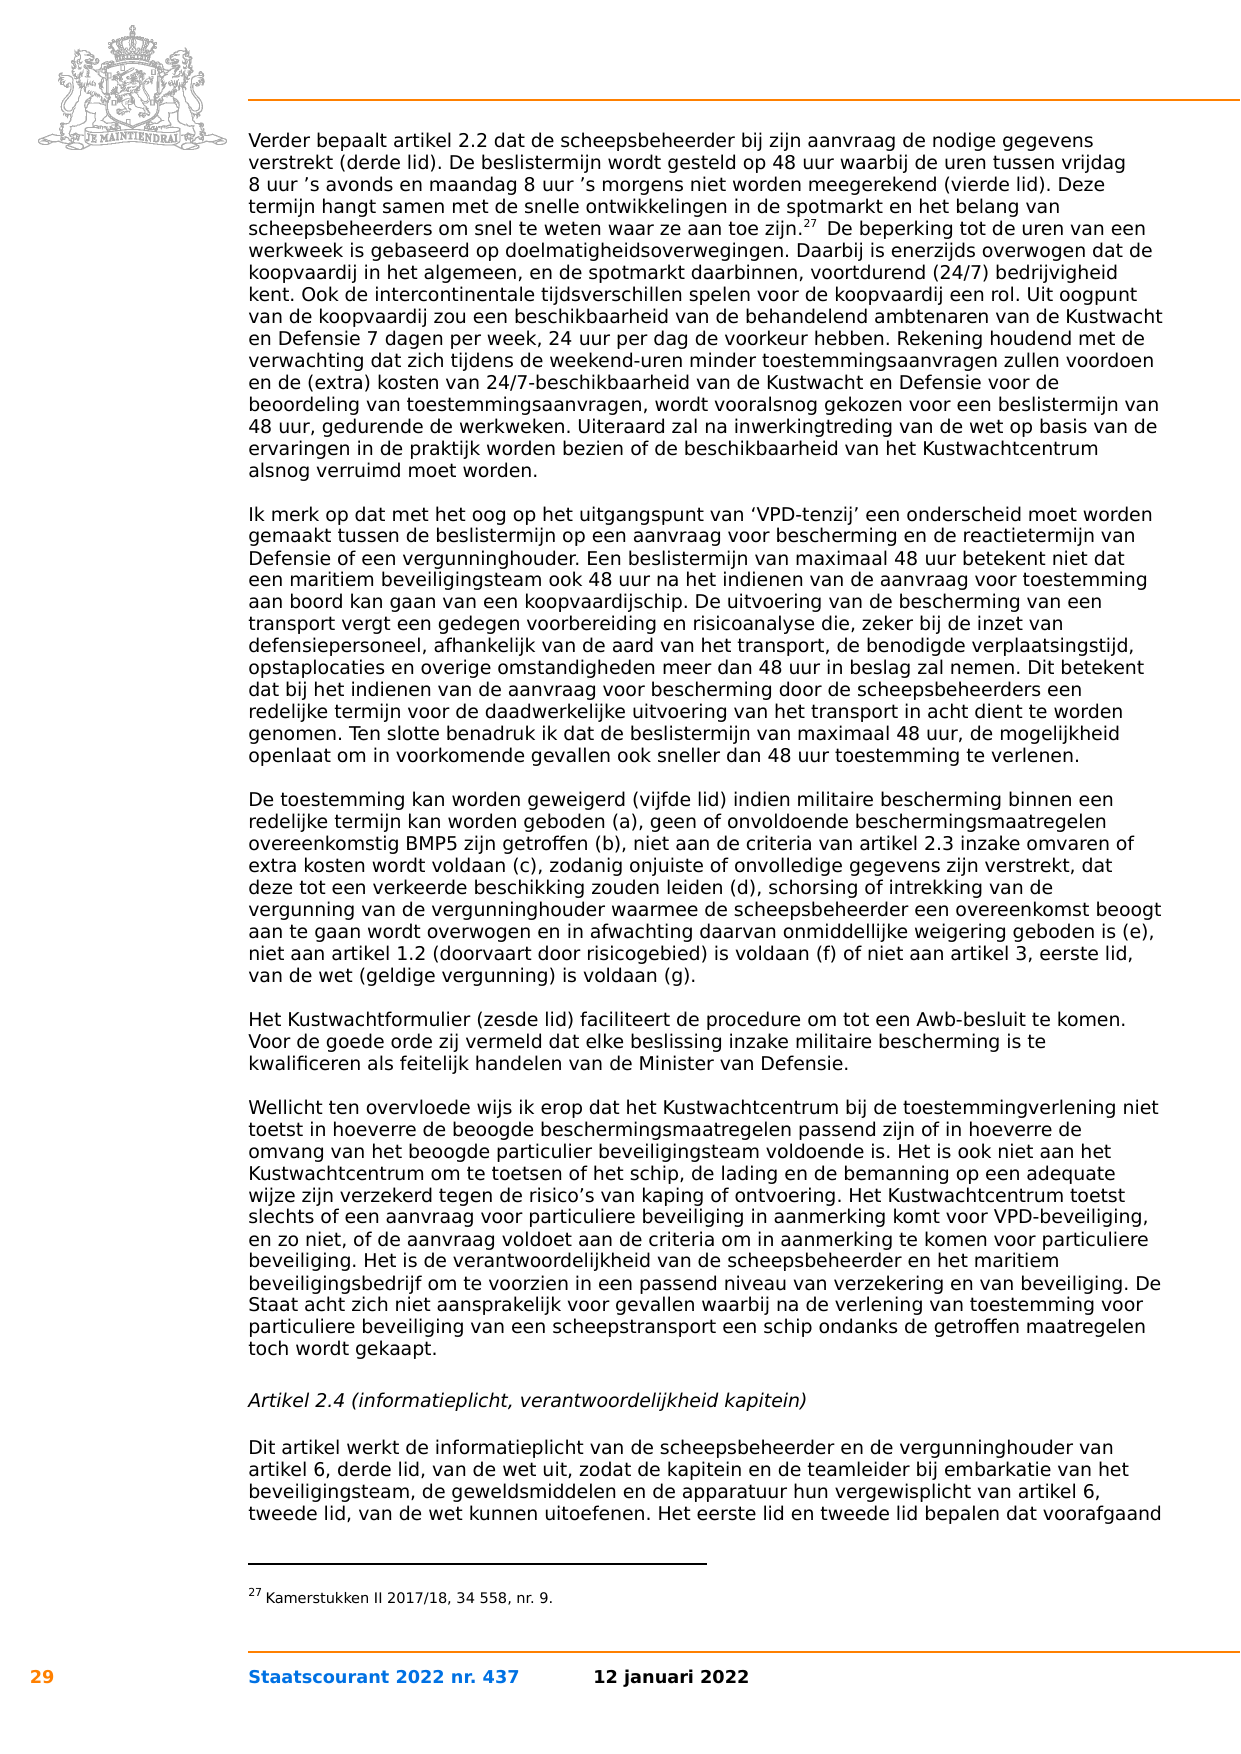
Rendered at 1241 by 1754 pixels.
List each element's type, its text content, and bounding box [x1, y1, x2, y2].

picture [38, 25, 227, 150]
text Dit artikel werkt de informatieplicht van de scheepsbeheerder en de vergunninghouder van artikel 6, derde lid, van de wet uit, zodat de kapitein en de teamleider bij embarkatie van het beveiligingsteam, de geweldsmiddelen en de apparatuur hun vergewisplicht van artikel 6, tweede lid, van de wet kunnen uitoefenen. Het eerste lid en tweede lid bepalen dat voorafgaand [248, 1437, 1163, 1525]
text De toestemming kan worden geweigerd (vijfde lid) indien militaire bescherming binnen een redelijke termijn kan worden geboden (a), geen of onvoldoende beschermingsmaatregelen overeenkomstig BMP5 zijn getroffen (b), niet aan de criteria van artikel 2.3 inzake omvaren of extra kosten wordt voldaan (c), zodanig onjuiste of onvolledige gegevens zijn verstrekt, dat deze tot een verkeerde beschikking zouden leiden (d), schorsing of intrekking van de vergunning van de vergunninghouder waarmee de scheepsbeheerder een overeenkomst beoogt aan te gaan wordt overwogen en in afwachting daarvan onmiddellijke weigering geboden is (e), niet aan artikel 1.2 (doorvaart door risicogebied) is voldaan (f) of niet aan artikel 3, eerste lid, van de wet (geldige vergunning) is voldaan (g). [248, 789, 1163, 987]
text Ik merk op dat met het oog op het uitgangspunt van ‘VPD-tenzij’ een onderscheid moet worden gemaakt tussen de beslistermijn op een aanvraag voor bescherming en de reactietermijn van Defensie of een vergunninghouder. Een beslistermijn van maximaal 48 uur betekent niet dat een maritiem beveiligingsteam ook 48 uur na het indienen van de aanvraag voor toestemming aan boord kan gaan van een koopvaardijschip. De uitvoering van de bescherming van een transport vergt een gedegen voorbereiding en risicoanalyse die, zeker bij de inzet van defensiepersoneel, afhankelijk van de aard van het transport, de benodigde verplaatsingstijd, opstaplocaties en overige omstandigheden meer dan 48 uur in beslag zal nemen. Dit betekent dat bij het indienen van de aanvraag voor bescherming door de scheepsbeheerders een redelijke termijn voor de daadwerkelijke uitvoering van het transport in acht dient te worden genomen. Ten slotte benadruk ik dat de beslistermijn van maximaal 48 uur, de mogelijkheid openlaat om in voorkomende gevallen ook sneller dan 48 uur toestemming te verlenen. [248, 503, 1163, 767]
text Het Kustwachtformulier (zesde lid) faciliteert de procedure om tot een Awb-besluit te komen. Voor de goede orde zij vermeld dat elke beslissing inzake militaire bescherming is te kwalificeren als feitelijk handelen van de Minister van Defensie. [248, 1009, 1163, 1075]
text Kamerstukken II 2017/18, 34 558, nr. 9. [248, 1586, 1163, 1608]
text Verder bepaalt artikel 2.2 dat de scheepsbeheerder bij zijn aanvraag de nodige gegevens verstrekt (derde lid). De beslistermijn wordt gesteld op 48 uur waarbij de uren tussen vrijdag 8 uur ’s avonds en maandag 8 uur ’s morgens niet worden meegerekend (vierde lid). Deze termijn hangt samen met de snelle ontwikkelingen in de spotmarkt en het belang van scheepsbeheerders om snel te weten waar ze aan toe zijn. De beperking tot de uren van een werkweek is gebaseerd op doelmatigheidsoverwegingen. Daarbij is enerzijds overwogen dat de koopvaardij in het algemeen, en de spotmarkt daarbinnen, voortdurend (24/7) bedrijvigheid kent. Ook de intercontinentale tijdsverschillen spelen voor de koopvaardij een rol. Uit oogpunt van de koopvaardij zou een beschikbaarheid van de behandelend ambtenaren van de Kustwacht en Defensie 7 dagen per week, 24 uur per dag de voorkeur hebben. Rekening houdend met de verwachting dat zich tijdens de weekend-uren minder toestemmingsaanvragen zullen voordoen en de (extra) kosten van 24/7-beschikbaarheid van de Kustwacht en Defensie voor de beoordeling van toestemmingsaanvragen, wordt vooralsnog gekozen voor een beslistermijn van 48 uur, gedurende de werkweken. Uiteraard zal na inwerkingtreding van de wet op basis van de ervaringen in de praktijk worden bezien of de beschikbaarheid van het Kustwachtcentrum alsnog verruimd moet worden. [248, 130, 1163, 482]
subtitle Artikel 2.4 (informatieplicht, verantwoordelijkheid kapitein) [248, 1390, 1163, 1412]
text Wellicht ten overvloede wijs ik erop dat het Kustwachtcentrum bij de toestemmingverlening niet toetst in hoeverre de beoogde beschermingsmaatregelen passend zijn of in hoeverre de omvang van het beoogde particulier beveiligingsteam voldoende is. Het is ook niet aan het Kustwachtcentrum om te toetsen of het schip, de lading en de bemanning op een adequate wijze zijn verzekerd tegen de risico’s van kaping of ontvoering. Het Kustwachtcentrum toetst slechts of een aanvraag voor particuliere beveiliging in aanmerking komt voor VPD-beveiliging, en zo niet, of de aanvraag voldoet aan de criteria om in aanmerking te komen voor particuliere beveiliging. Het is de verantwoordelijkheid van de scheepsbeheerder en het maritiem beveiligingsbedrijf om te voorzien in een passend niveau van verzekering en van beveiliging. De Staat acht zich niet aansprakelijk voor gevallen waarbij na de verlening van toestemming voor particuliere beveiliging van een scheepstransport een schip ondanks de getroffen maatregelen toch wordt gekaapt. [248, 1097, 1163, 1360]
